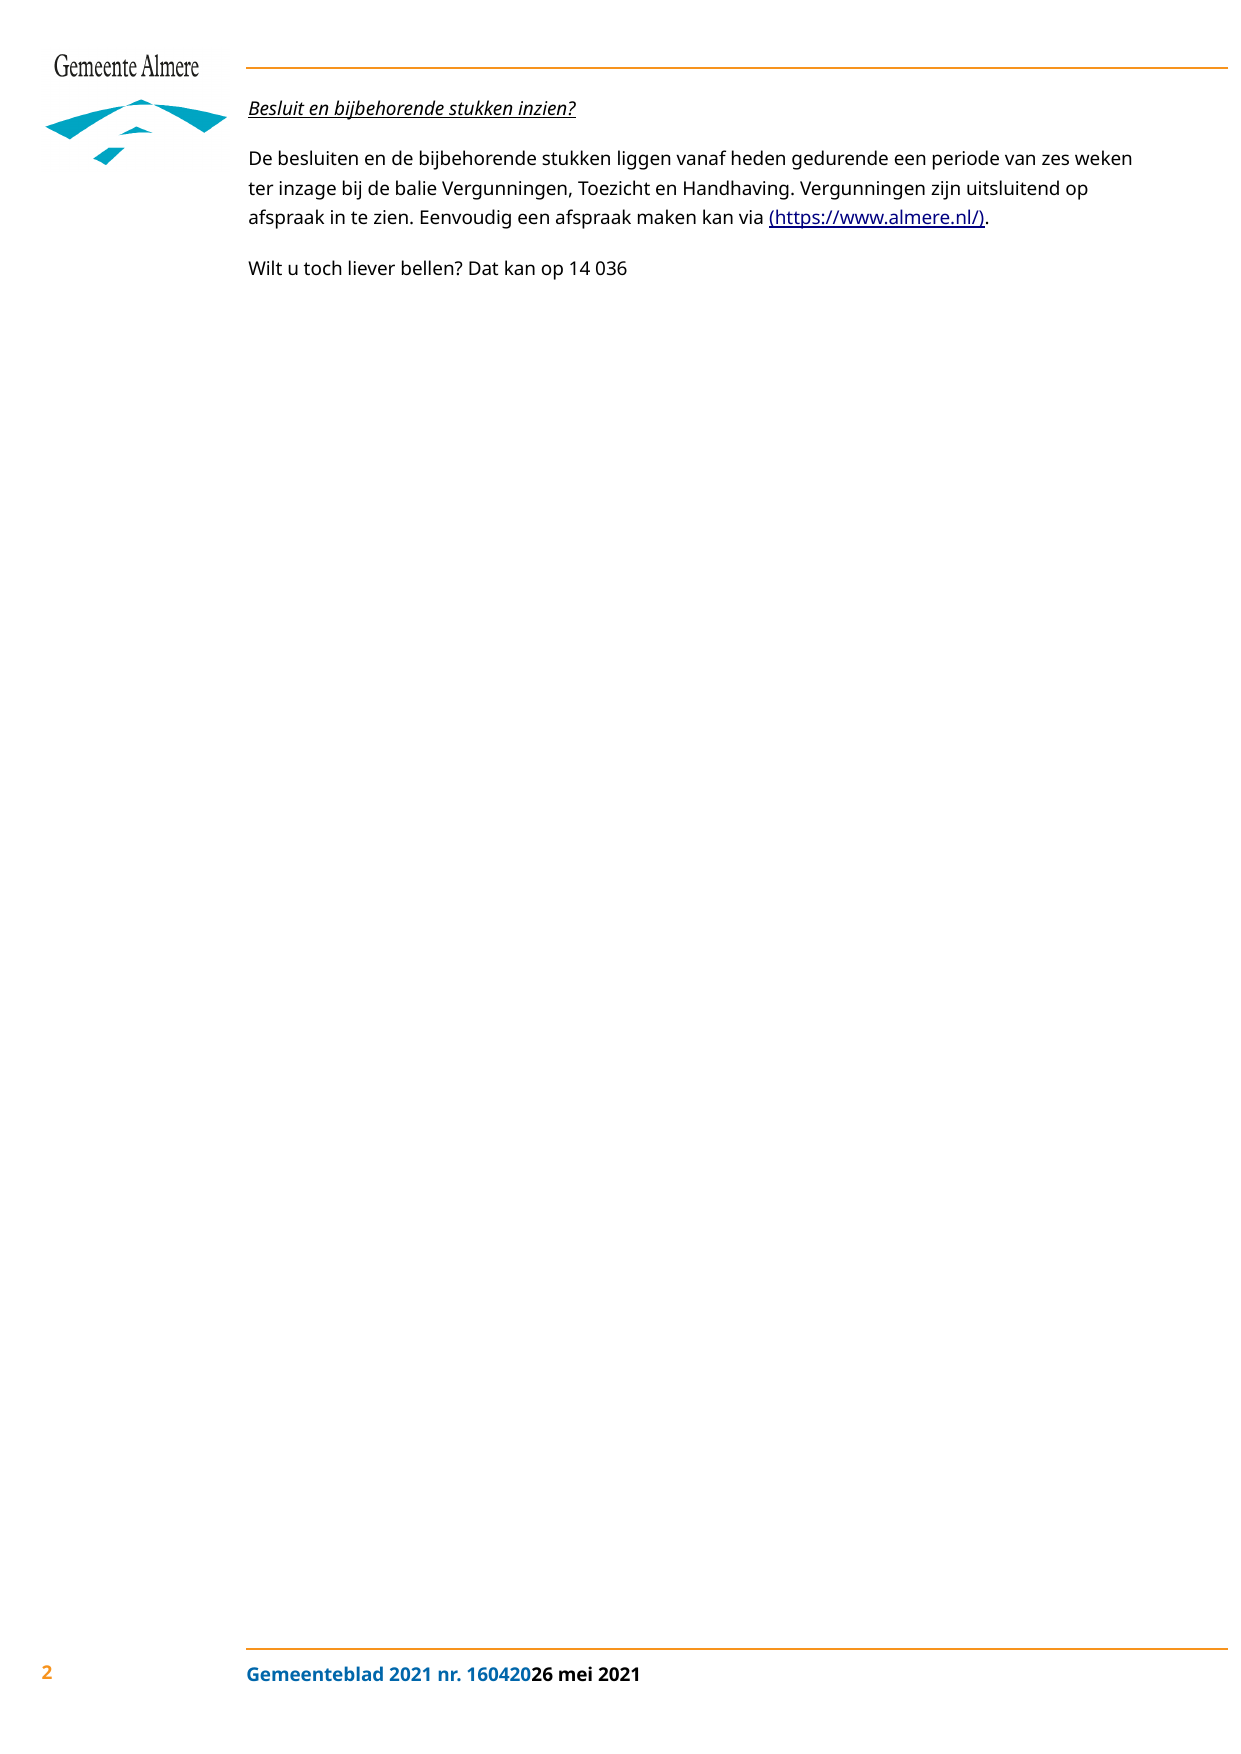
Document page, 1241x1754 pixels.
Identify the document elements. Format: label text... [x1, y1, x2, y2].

picture [41, 47, 231, 172]
text Besluit en bijbehorende stukken inzien? [248, 95, 1152, 121]
text De besluiten en de bijbehorende stukken liggen vanaf heden gedurende een periode van zes weken ter inzage bij de balie Vergunningen, Toezicht en Handhaving. Vergunningen zijn uitsluitend op afspraak in te zien. Eenvoudig een afspraak maken kan via (https://www.almere.nl/). [248, 145, 1152, 230]
text Wilt u toch liever bellen? Dat kan op 14 036 [248, 255, 1152, 281]
